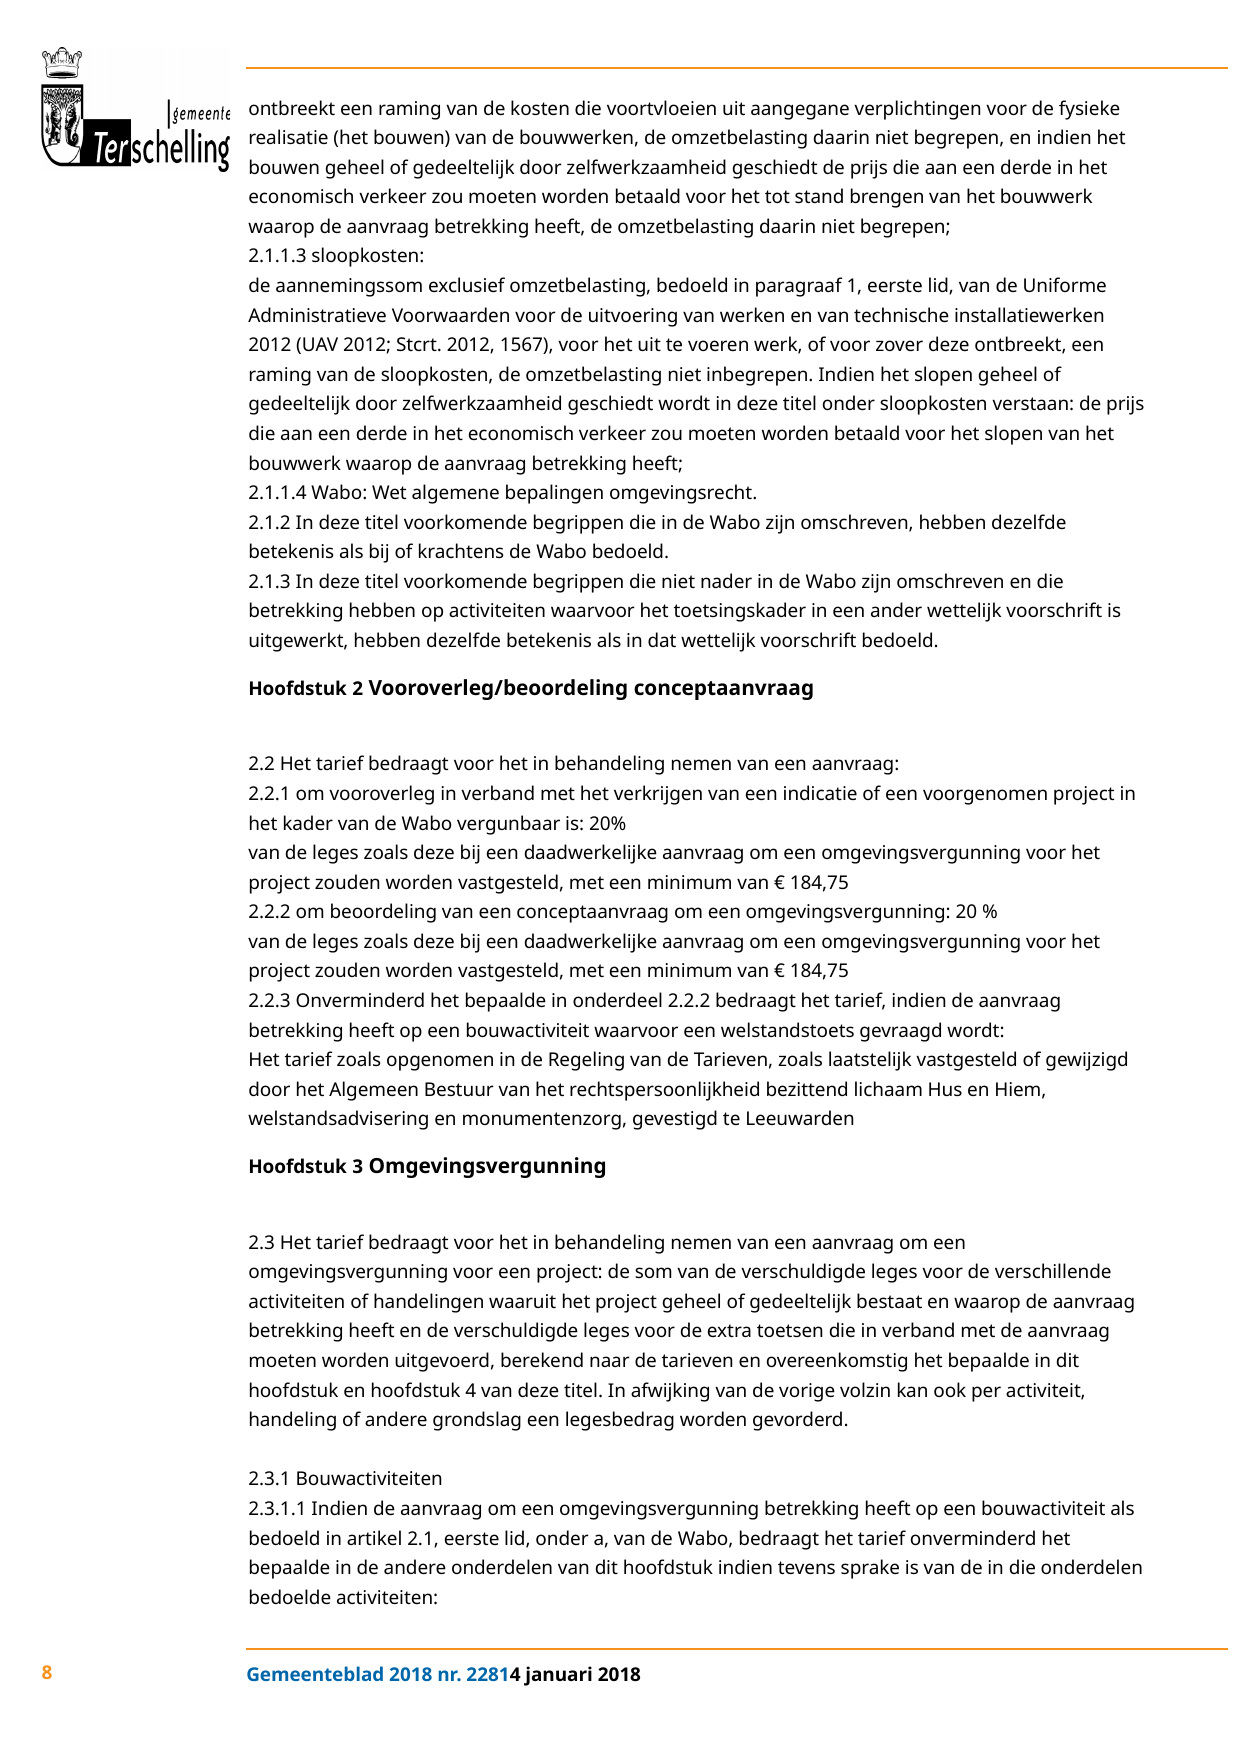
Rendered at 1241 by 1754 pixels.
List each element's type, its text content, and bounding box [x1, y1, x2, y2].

text 2.3.1.1 Indien de aanvraag om een omgevingsvergunning betrekking heeft op een bouwactiviteit als bedoeld in artikel 2.1, eerste lid, onder a, van de Wabo, bedraagt het tarief onverminderd het bepaalde in de andere onderdelen van dit hoofdstuk indien tevens sprake is van de in die onderdelen bedoelde activiteiten: [248, 1495, 1152, 1610]
text 2.3.1 Bouwactiviteiten [248, 1466, 1152, 1491]
text Hoofdstuk 2 Vooroverleg/beoordeling conceptaanvraag [248, 673, 1152, 701]
text 2.2.2 om beoordeling van een conceptaanvraag om een omgevingsvergunning: 20 % [248, 898, 1152, 924]
text ontbreekt een raming van de kosten die voortvloeien uit aangegane verplichtingen voor de fysieke realisatie (het bouwen) van de bouwwerken, de omzetbelasting daarin niet begrepen, en indien het bouwen geheel of gedeeltelijk door zelfwerkzaamheid geschiedt de prijs die aan een derde in het economisch verkeer zou moeten worden betaald voor het tot stand brengen van het bouwwerk waarop de aanvraag betrekking heeft, de omzetbelasting daarin niet begrepen; [248, 95, 1152, 239]
text 2.2.3 Onverminderd het bepaalde in onderdeel 2.2.2 bedraagt het tarief, indien de aanvraag betrekking heeft op een bouwactiviteit waarvoor een welstandstoets gevraagd wordt: [248, 987, 1152, 1043]
text 2.1.3 In deze titel voorkomende begrippen die niet nader in de Wabo zijn omschreven en die betrekking hebben op activiteiten waarvoor het toetsingskader in een ander wettelijk voorschrift is uitgewerkt, hebben dezelfde betekenis als in dat wettelijk voorschrift bedoeld. [248, 568, 1152, 653]
text 2.2.1 om vooroverleg in verband met het verkrijgen van een indicatie of een voorgenomen project in het kader van de Wabo vergunbaar is: 20% [248, 780, 1152, 836]
text 2.1.1.4 Wabo: Wet algemene bepalingen omgevingsrecht. [248, 479, 1152, 505]
text van de leges zoals deze bij een daadwerkelijke aanvraag om een omgevingsvergunning voor het project zouden worden vastgesteld, met een minimum van € 184,75 [248, 839, 1152, 895]
text 2.2 Het tarief bedraagt voor het in behandeling nemen van een aanvraag: [248, 751, 1152, 776]
text 2.1.1.3 sloopkosten: [248, 243, 1152, 268]
text Hoofdstuk 3 Omgevingsvergunning [248, 1151, 1152, 1180]
text Het tarief zoals opgenomen in de Regeling van de Tarieven, zoals laatstelijk vastgesteld of gewijzigd door het Algemeen Bestuur van het rechtspersoonlijkheid bezittend lichaam Hus en Hiem, welstandsadvisering en monumentenzorg, gevestigd te Leeuwarden [248, 1046, 1152, 1131]
text 2.3 Het tarief bedraagt voor het in behandeling nemen van een aanvraag om een omgevingsvergunning voor een project: de som van de verschuldigde leges voor de verschillende activiteiten of handelingen waaruit het project geheel of gedeeltelijk bestaat en waarop de aanvraag betrekking heeft en de verschuldigde leges voor de extra toetsen die in verband met de aanvraag moeten worden uitgevoerd, berekend naar de tarieven en overeenkomstig het bepaalde in dit hoofdstuk en hoofdstuk 4 van deze titel. In afwijking van de vorige volzin kan ook per activiteit, handeling of andere grondslag een legesbedrag worden gevorderd. [248, 1229, 1152, 1432]
text 2.1.2 In deze titel voorkomende begrippen die in de Wabo zijn omschreven, hebben dezelfde betekenis als bij of krachtens de Wabo bedoeld. [248, 509, 1152, 564]
text de aannemingssom exclusief omzetbelasting, bedoeld in paragraaf 1, eerste lid, van de Uniforme Administratieve Voorwaarden voor de uitvoering van werken en van technische installatiewerken 2012 (UAV 2012; Stcrt. 2012, 1567), voor het uit te voeren werk, of voor zover deze ontbreekt, een raming van de sloopkosten, de omzetbelasting niet inbegrepen. Indien het slopen geheel of gedeeltelijk door zelfwerkzaamheid geschiedt wordt in deze titel onder sloopkosten verstaan: de prijs die aan een derde in het economisch verkeer zou moeten worden betaald voor het slopen van het bouwwerk waarop de aanvraag betrekking heeft; [248, 272, 1152, 476]
picture [41, 47, 231, 172]
text van de leges zoals deze bij een daadwerkelijke aanvraag om een omgevingsvergunning voor het project zouden worden vastgesteld, met een minimum van € 184,75 [248, 928, 1152, 983]
